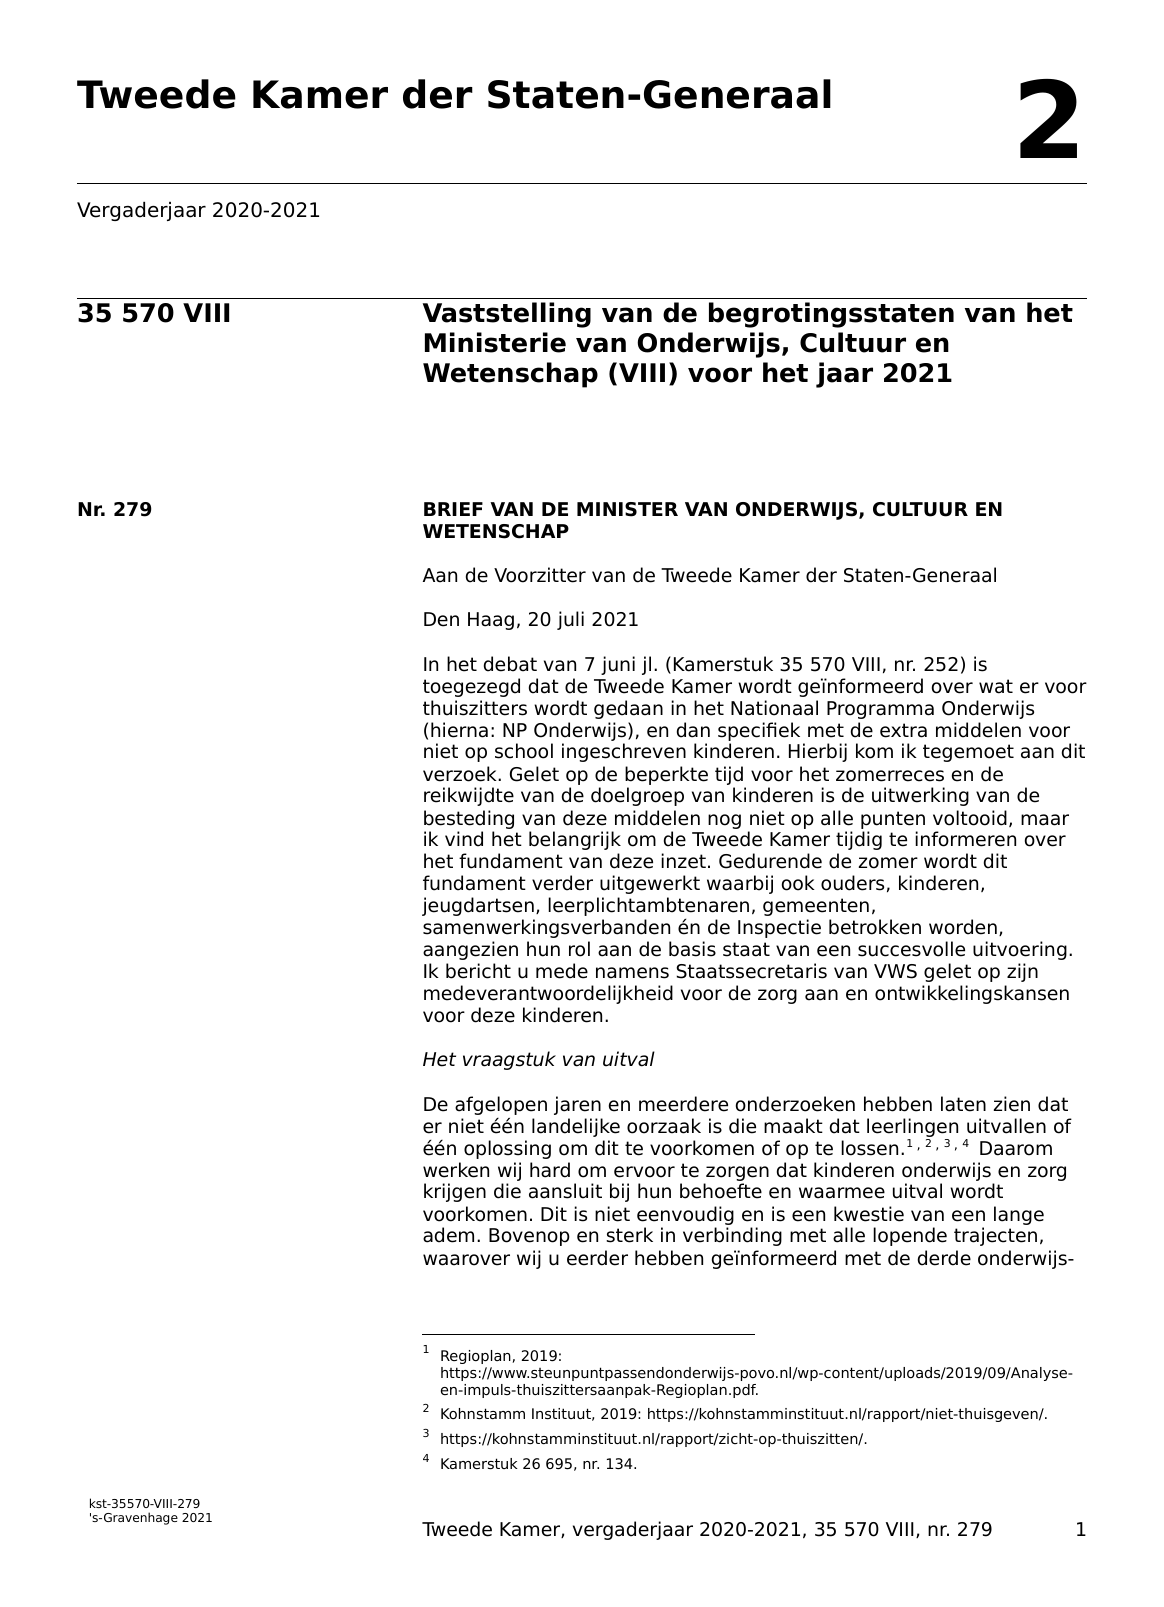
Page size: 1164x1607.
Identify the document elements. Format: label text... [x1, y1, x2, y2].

text In het debat van 7 juni jl. (Kamerstuk 35 570 VIII, nr. 252) is toegezegd dat de Tweede Kamer wordt geïnformeerd over wat er voor thuiszitters wordt gedaan in het Nationaal Programma Onderwijs (hierna: NP Onderwijs), en dan specifiek met de extra middelen voor niet op school ingeschreven kinderen. Hierbij kom ik tegemoet aan dit verzoek. Gelet op de beperkte tijd voor het zomerreces en de reikwijdte van de doelgroep van kinderen is de uitwerking van de besteding van deze middelen nog niet op alle punten voltooid, maar ik vind het belangrijk om de Tweede Kamer tijdig te informeren over het fundament van deze inzet. Gedurende de zomer wordt dit fundament verder uitgewerkt waarbij ook ouders, kinderen, jeugdartsen, leerplichtambtenaren, gemeenten, samenwerkingsverbanden én de Inspectie betrokken worden, aangezien hun rol aan de basis staat van een succesvolle uitvoering. Ik bericht u mede namens Staatssecretaris van VWS gelet op zijn medeverantwoordelijkheid voor de zorg aan en ontwikkelingskansen voor deze kinderen. [422, 653, 1087, 1027]
text kst-35570-VIII-279 [88, 1497, 323, 1511]
table_header 2 [886, 59, 1087, 183]
text De afgelopen jaren en meerdere onderzoeken hebben laten zien dat er niet één landelijke oorzaak is die maakt dat leerlingen uitvallen of één oplossing om dit te voorkomen of op te lossen., , , Daarom werken wij hard om ervoor te zorgen dat kinderen onderwijs en zorg krijgen die aansluit bij hun behoefte en waarmee uitval wordt voorkomen. Dit is niet eenvoudig en is een kwestie van een lange adem. Bovenop en sterk in verbinding met alle lopende trajecten, waarover wij u eerder hebben geïnformeerd met de derde onderwijs- [422, 1093, 1087, 1269]
text Kamerstuk 26 695, nr. 134. [422, 1452, 1087, 1474]
text Kohnstamm Instituut, 2019: https://kohnstamminstituut.nl/rapport/niet-thuisgeven/. [422, 1402, 1087, 1424]
subtitle Het vraagstuk van uitval [422, 1049, 1087, 1071]
text 's-Gravenhage 2021 [88, 1511, 323, 1525]
text Den Haag, 20 juli 2021 [422, 609, 1087, 631]
text https://kohnstamminstituut.nl/rapport/zicht-op-thuiszitten/. [422, 1427, 1087, 1449]
table_header Tweede Kamer der Staten-Generaal [77, 59, 886, 183]
table_cell Vergaderjaar 2020-2021 [77, 184, 1087, 298]
subtitle 35 570 VIII Vaststelling van de begrotingsstaten van het Ministerie van Onderwijs, Cultuur en Wetenschap (VIII) voor het jaar 2021 [77, 299, 1087, 388]
subtitle Nr. 279 BRIEF VAN DE MINISTER VAN ONDERWIJS, CULTUUR EN WETENSCHAP [77, 499, 1087, 543]
text Regioplan, 2019: https://www.steunpuntpassendonderwijs-povo.nl/wp-content/uploads/2019/09/Analyse-en-impuls-thuiszittersaanpak-Regioplan.pdf. [422, 1343, 1087, 1399]
text Aan de Voorzitter van de Tweede Kamer der Staten-Generaal [422, 565, 1087, 587]
